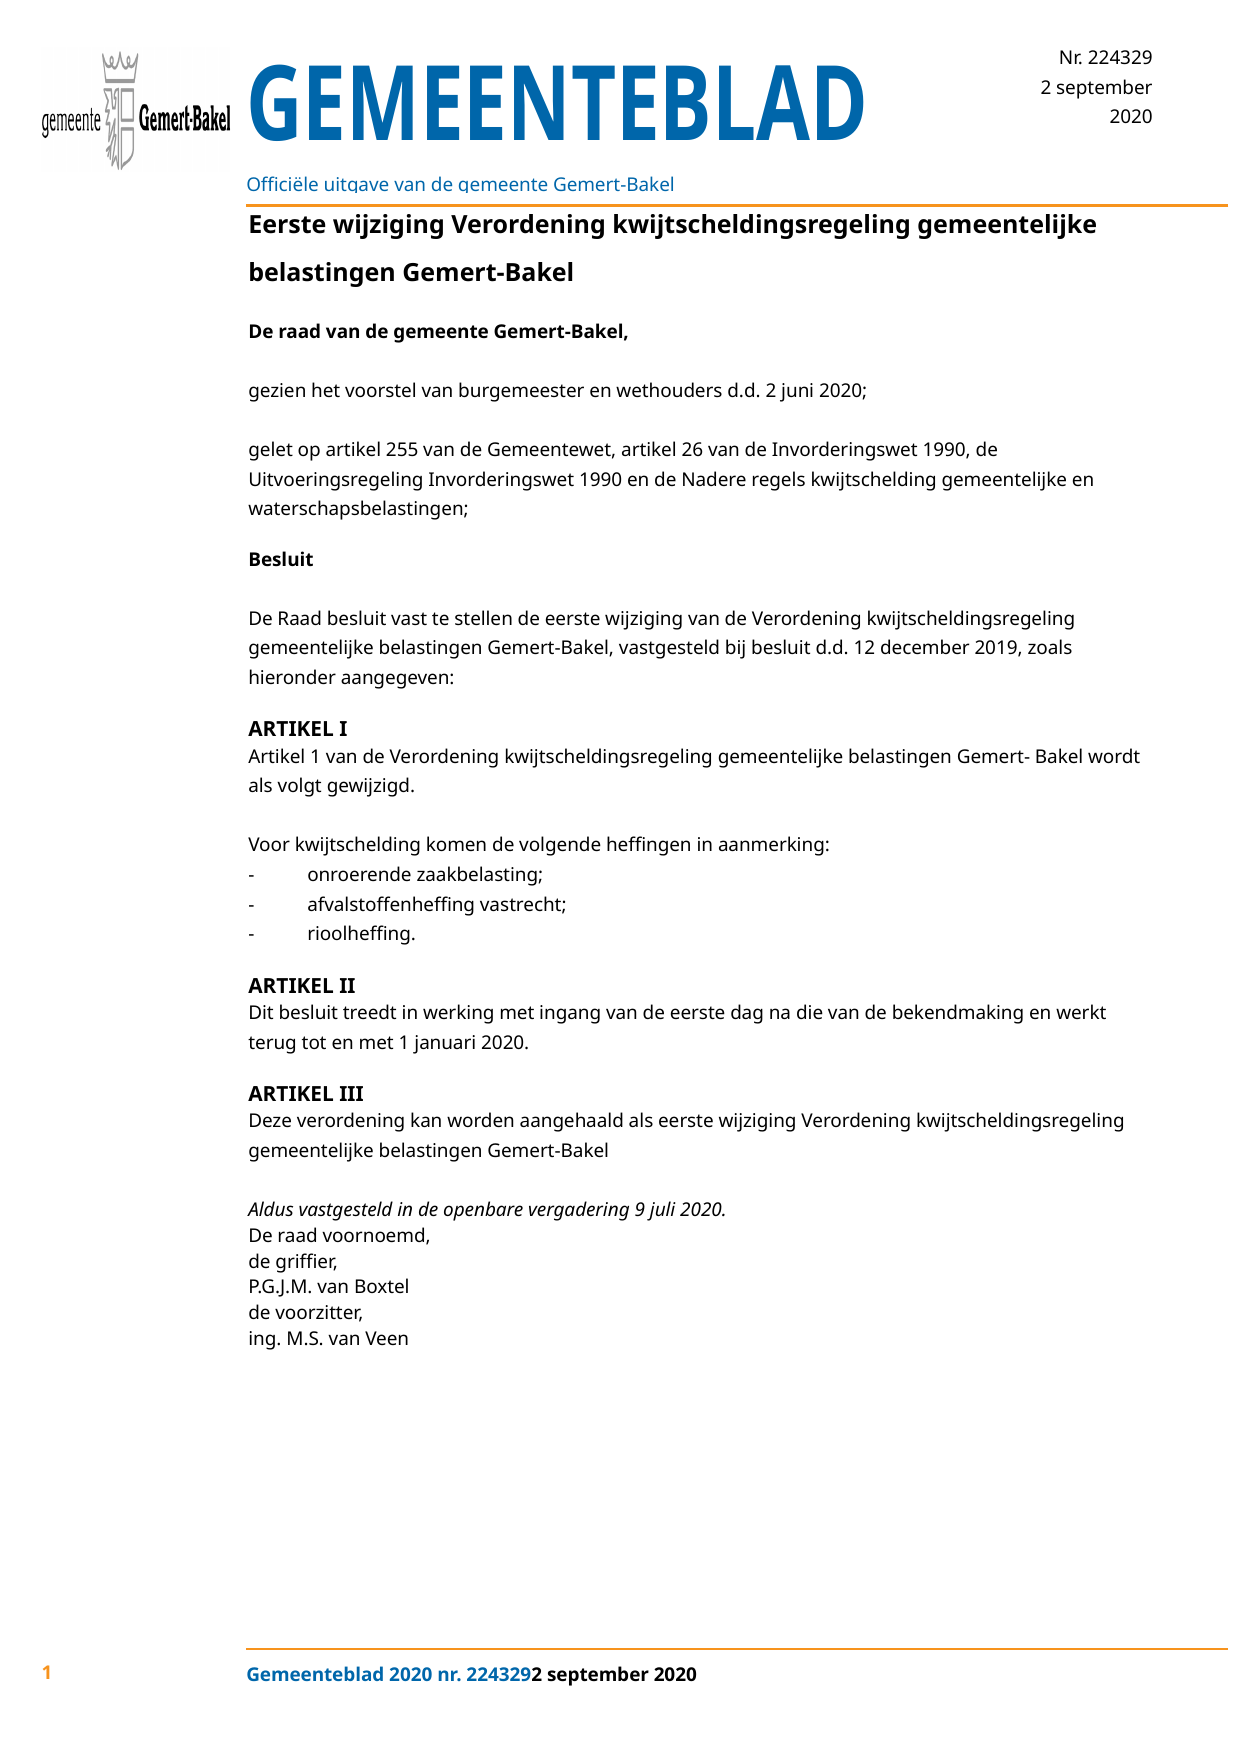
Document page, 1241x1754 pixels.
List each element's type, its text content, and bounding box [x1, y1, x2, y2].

list rioolheffing. [248, 920, 1152, 946]
text Dit besluit treedt in werking met ingang van de eerste dag na die van de bekendmaking en werkt terug tot en met 1 januari 2020. [248, 999, 1152, 1054]
text Deze verordening kan worden aangehaald als eerste wijziging Verordening kwijtscheldingsregeling gemeentelijke belastingen Gemert-Bakel [248, 1108, 1152, 1163]
list afvalstoffenheffing vastrecht; [248, 891, 1152, 917]
text Artikel 1 van de Verordening kwijtscheldingsregeling gemeentelijke belastingen Gemert- Bakel wordt als volgt gewijzigd. [248, 743, 1152, 798]
text Eerste wijziging Verordening kwijtscheldingsregeling gemeentelijke belastingen Gemert-Bakel [248, 207, 1152, 288]
text ing. M.S. van Veen [248, 1325, 1152, 1351]
picture [41, 47, 231, 172]
text P.G.J.M. van Boxtel [248, 1274, 1152, 1299]
text Voor kwijtschelding komen de volgende heffingen in aanmerking: [248, 832, 1152, 857]
text de voorzitter, [248, 1299, 1152, 1325]
text Aldus vastgesteld in de openbare vergadering 9 juli 2020. [248, 1196, 1152, 1222]
text De raad van de gemeente Gemert-Bakel, [248, 318, 1152, 344]
text de griffier, [248, 1248, 1152, 1274]
text De Raad besluit vast te stellen de eerste wijziging van de Verordening kwijtscheldingsregeling gemeentelijke belastingen Gemert-Bakel, vastgesteld bij besluit d.d. 12 december 2019, zoals hieronder aangegeven: [248, 605, 1152, 690]
text De raad voornoemd, [248, 1222, 1152, 1248]
text Besluit [248, 546, 1152, 571]
text ARTIKEL III [248, 1079, 1152, 1108]
list onroerende zaakbelasting; [248, 861, 1152, 887]
text gelet op artikel 255 van de Gemeentewet, artikel 26 van de Invorderingswet 1990, de Uitvoeringsregeling Invorderingswet 1990 en de Nadere regels kwijtschelding gemeentelijke en waterschapsbelastingen; [248, 436, 1152, 521]
text ARTIKEL II [248, 971, 1152, 999]
text ARTIKEL I [248, 714, 1152, 743]
text gezien het voorstel van burgemeester en wethouders d.d. 2 juni 2020; [248, 377, 1152, 403]
